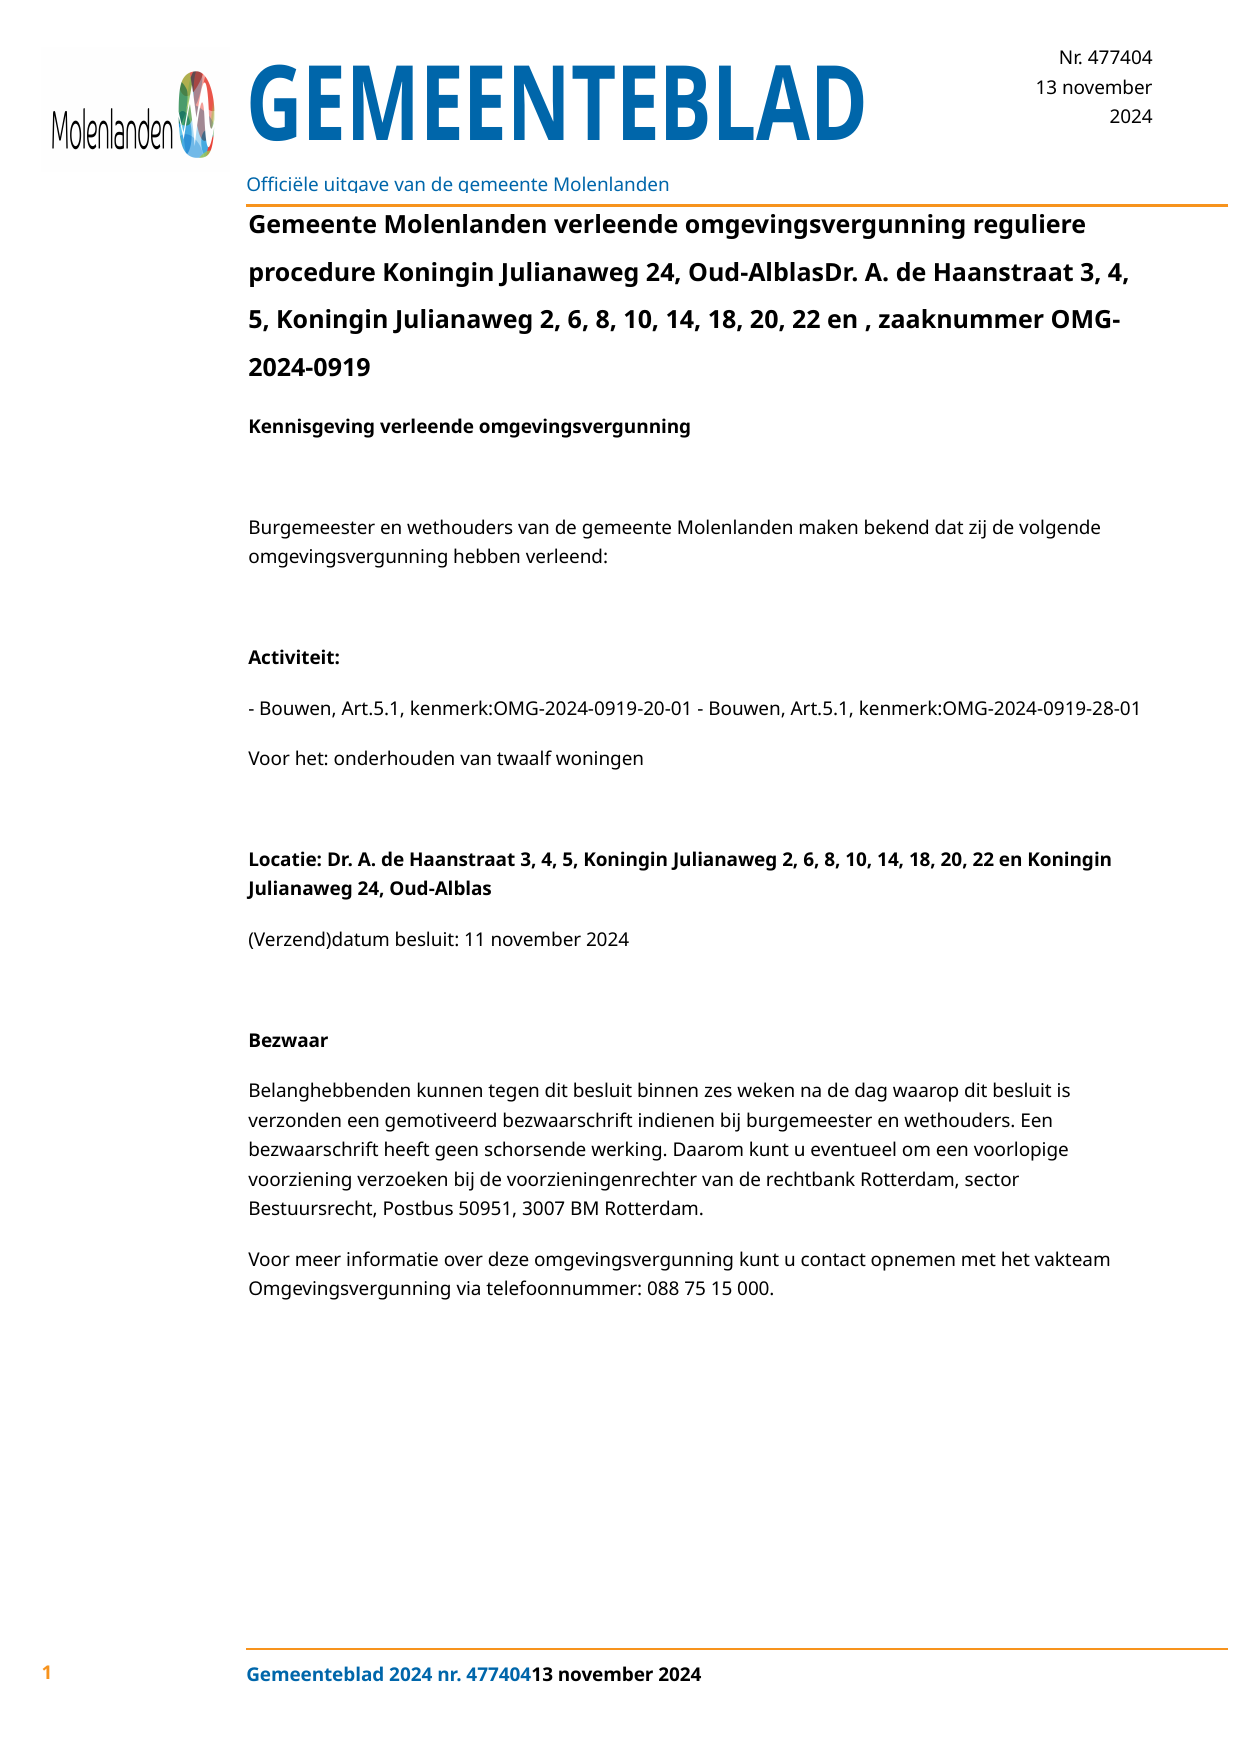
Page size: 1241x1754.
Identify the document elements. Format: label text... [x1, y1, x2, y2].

text Kennisgeving verleende omgevingsvergunning [248, 413, 1152, 439]
text Voor het: onderhouden van twaalf woningen [248, 745, 1152, 771]
text Voor meer informatie over deze omgevingsvergunning kunt u contact opnemen met het vakteam Omgevingsvergunning via telefoonnummer: 088 75 15 000. [248, 1246, 1152, 1301]
text Gemeente Molenlanden verleende omgevingsvergunning reguliere procedure Koningin Julianaweg 24, Oud-AlblasDr. A. de Haanstraat 3, 4, 5, Koningin Julianaweg 2, 6, 8, 10, 14, 18, 20, 22 en , zaaknummer OMG-2024-0919 [248, 207, 1152, 384]
text Burgemeester en wethouders van de gemeente Molenlanden maken bekend dat zij de volgende omgevingsvergunning hebben verleend: [248, 514, 1152, 569]
text - Bouwen, Art.5.1, kenmerk:OMG-2024-0919-20-01 - Bouwen, Art.5.1, kenmerk:OMG-2024-0919-28-01 [248, 695, 1152, 721]
text Activiteit: [248, 644, 1152, 670]
text Bezwaar [248, 1027, 1152, 1053]
picture [41, 47, 231, 172]
text Belanghebbenden kunnen tegen dit besluit binnen zes weken na de dag waarop dit besluit is verzonden een gemotiveerd bezwaarschrift indienen bij burgemeester en wethouders. Een bezwaarschrift heeft geen schorsende werking. Daarom kunt u eventueel om een voorlopige voorziening verzoeken bij de voorzieningenrechter van de rechtbank Rotterdam, sector Bestuursrecht, Postbus 50951, 3007 BM Rotterdam. [248, 1077, 1152, 1221]
text Locatie: Dr. A. de Haanstraat 3, 4, 5, Koningin Julianaweg 2, 6, 8, 10, 14, 18, 20, 22 en Koningin Julianaweg 24, Oud-Alblas [248, 846, 1152, 901]
text (Verzend)datum besluit: 11 november 2024 [248, 926, 1152, 952]
